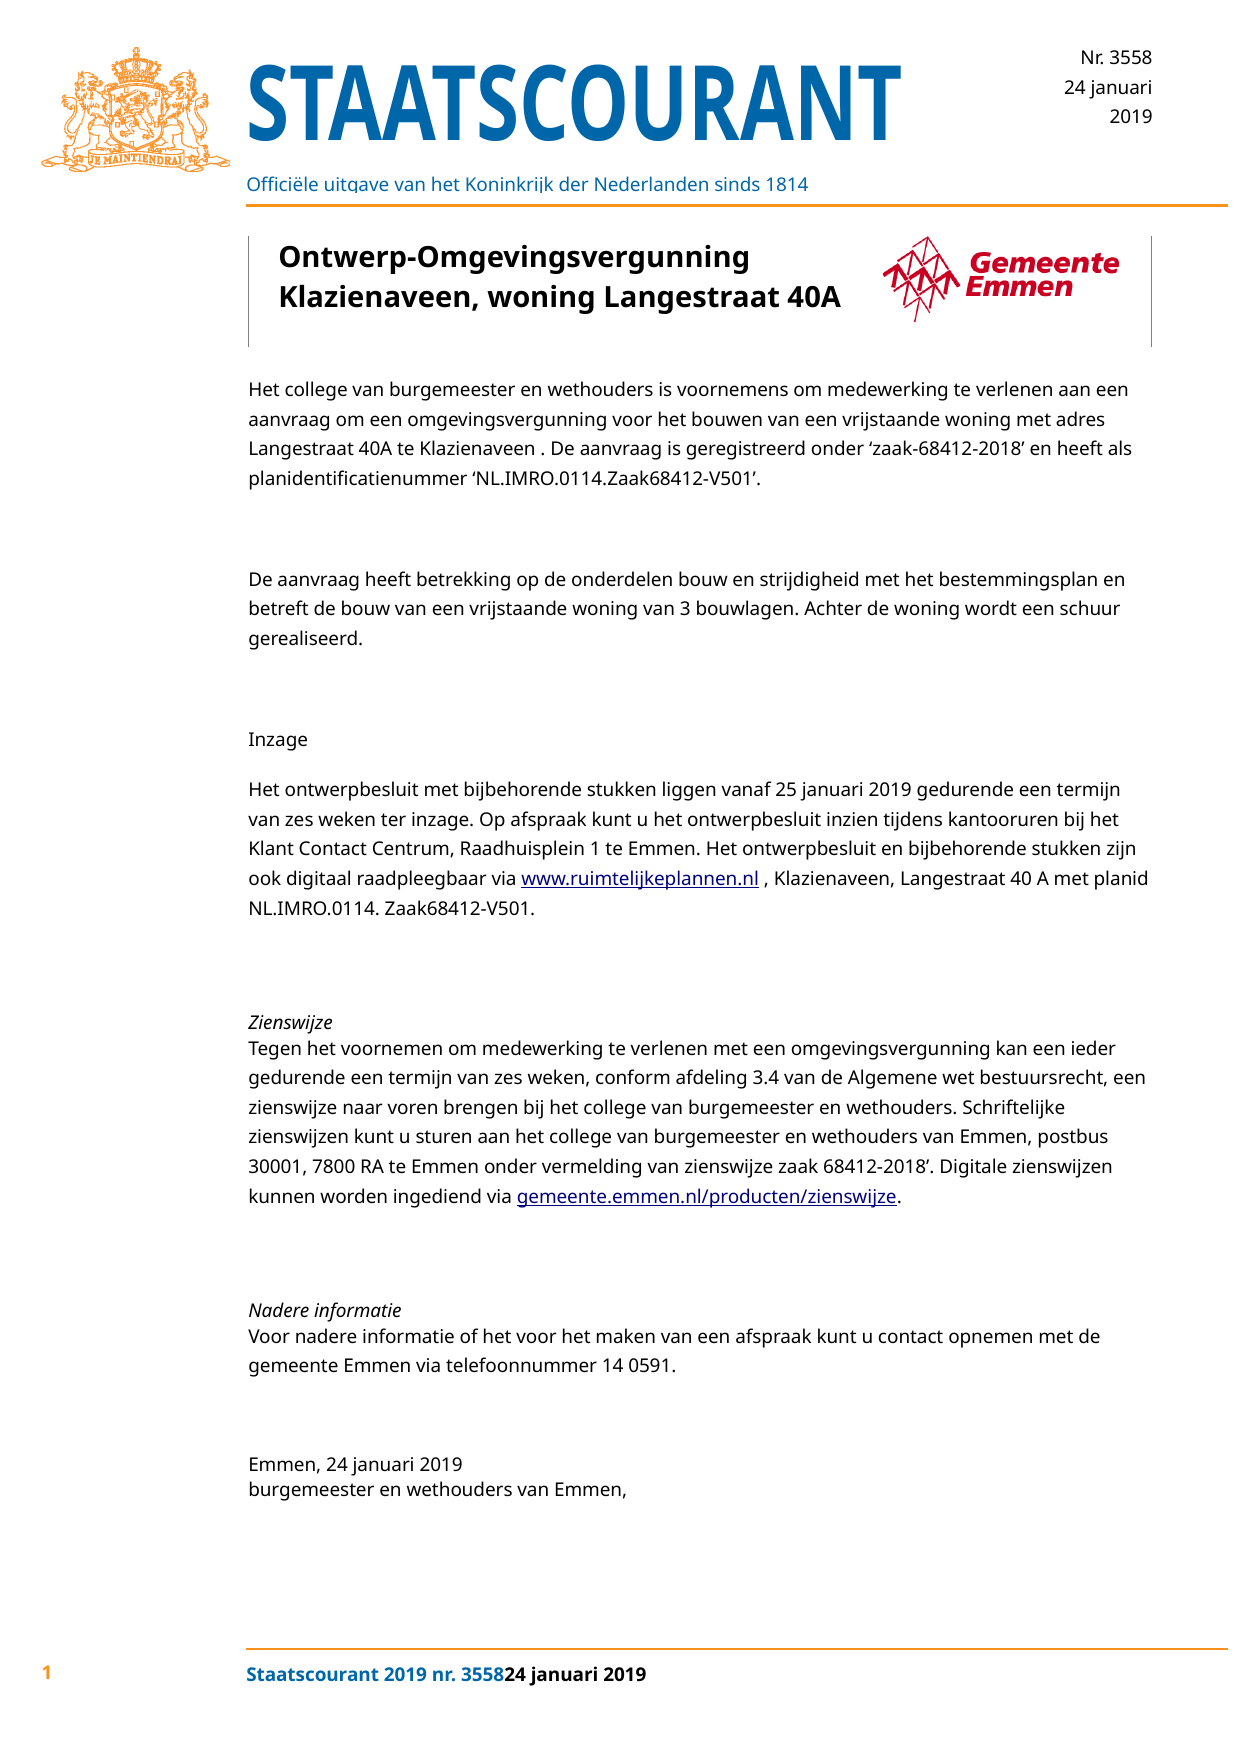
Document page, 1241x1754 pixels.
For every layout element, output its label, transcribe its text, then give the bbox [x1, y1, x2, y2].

text Inzage [248, 726, 1152, 752]
text Emmen, 24 januari 2019 [248, 1451, 1152, 1476]
text Zienswijze [248, 1009, 1152, 1035]
picture [41, 47, 231, 172]
table_header Ontwerp-Omgevingsvergunning Klazienaveen, woning Langestraat 40A [249, 236, 850, 347]
text Het ontwerpbesluit met bijbehorende stukken liggen vanaf 25 januari 2019 gedurende een termijn van zes weken ter inzage. Op afspraak kunt u het ontwerpbesluit inzien tijdens kantooruren bij het Klant Contact Centrum, Raadhuisplein 1 te Emmen. Het ontwerpbesluit en bijbehorende stukken zijn ook digitaal raadpleegbaar via www.ruimtelijkeplannen.nl , Klazienaveen, Langestraat 40 A met planid NL.IMRO.0114. Zaak68412-V501. [248, 776, 1152, 921]
text Tegen het voornemen om medewerking te verlenen met een omgevingsvergunning kan een ieder gedurende een termijn van zes weken, conform afdeling 3.4 van de Algemene wet bestuursrecht, een zienswijze naar voren brengen bij het college van burgemeester en wethouders. Schriftelijke zienswijzen kunt u sturen aan het college van burgemeester en wethouders van Emmen, postbus 30001, 7800 RA te Emmen onder vermelding van zienswijze zaak 68412-2018’. Digitale zienswijzen kunnen worden ingediend via gemeente.emmen.nl/producten/zienswijze. [248, 1035, 1152, 1208]
text Voor nadere informatie of het voor het maken van een afspraak kunt u contact opnemen met de gemeente Emmen via telefoonnummer 14 0591. [248, 1323, 1152, 1378]
table_header [850, 236, 1151, 347]
text Nadere informatie [248, 1297, 1152, 1323]
text De aanvraag heeft betrekking op de onderdelen bouw en strijdigheid met het bestemmingsplan en betreft de bouw van een vrijstaande woning van 3 bouwlagen. Achter de woning wordt een schuur gerealiseerd. [248, 566, 1152, 651]
text burgemeester en wethouders van Emmen, [248, 1476, 1152, 1502]
picture [882, 236, 1119, 322]
text Het college van burgemeester en wethouders is voornemens om medewerking te verlenen aan een aanvraag om een omgevingsvergunning voor het bouwen van een vrijstaande woning met adres Langestraat 40A te Klazienaveen . De aanvraag is geregistreerd onder ‘zaak-68412-2018’ en heeft als planidentificatienummer ‘NL.IMRO.0114.Zaak68412-V501’. [248, 376, 1152, 491]
